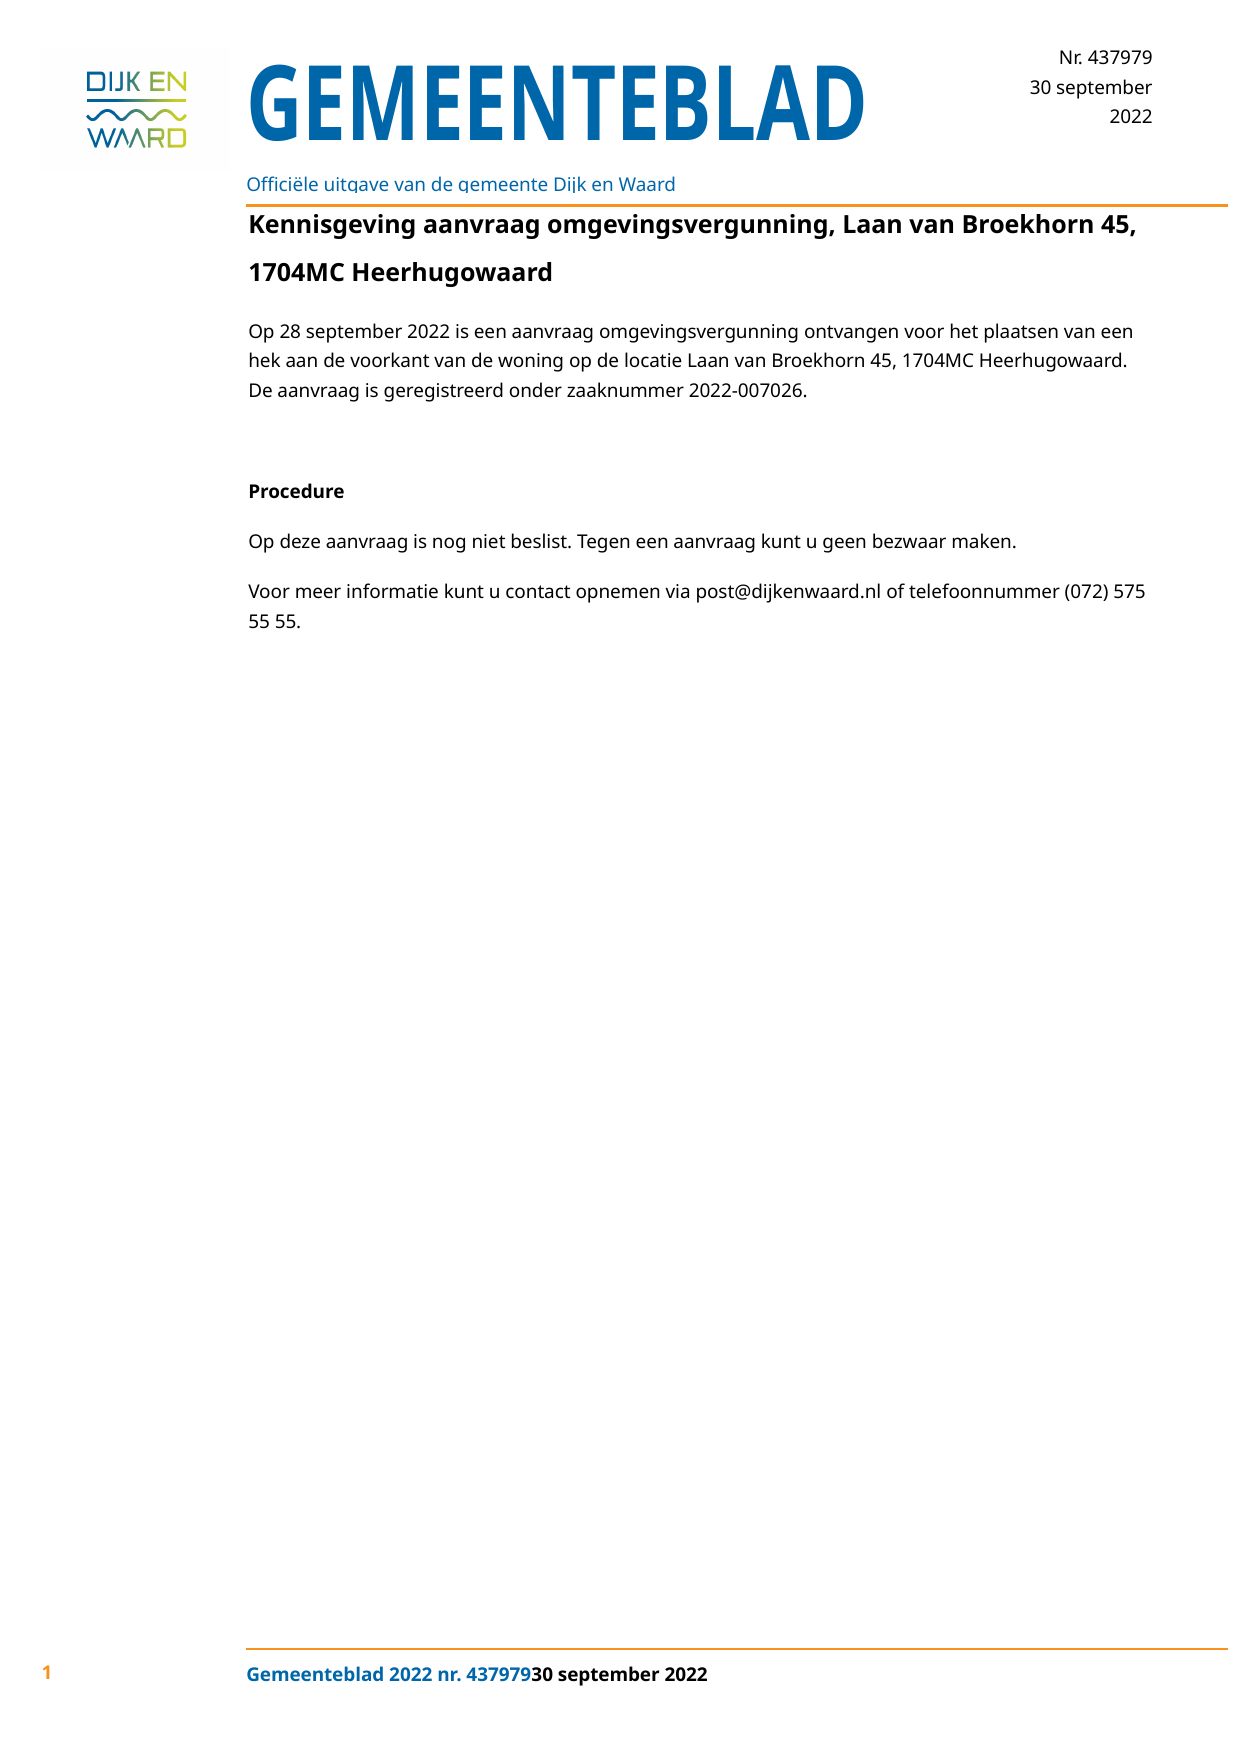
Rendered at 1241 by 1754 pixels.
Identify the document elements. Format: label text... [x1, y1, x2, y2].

text Op deze aanvraag is nog niet beslist. Tegen een aanvraag kunt u geen bezwaar maken. [248, 528, 1152, 554]
text Op 28 september 2022 is een aanvraag omgevingsvergunning ontvangen voor het plaatsen van een hek aan de voorkant van de woning op de locatie Laan van Broekhorn 45, 1704MC Heerhugowaard. De aanvraag is geregistreerd onder zaaknummer 2022-007026. [248, 318, 1152, 403]
text Voor meer informatie kunt u contact opnemen via post@dijkenwaard.nl of telefoonnummer (072) 575 55 55. [248, 579, 1152, 634]
text Kennisgeving aanvraag omgevingsvergunning, Laan van Broekhorn 45, 1704MC Heerhugowaard [248, 207, 1152, 288]
text Procedure [248, 478, 1152, 504]
picture [41, 47, 231, 172]
